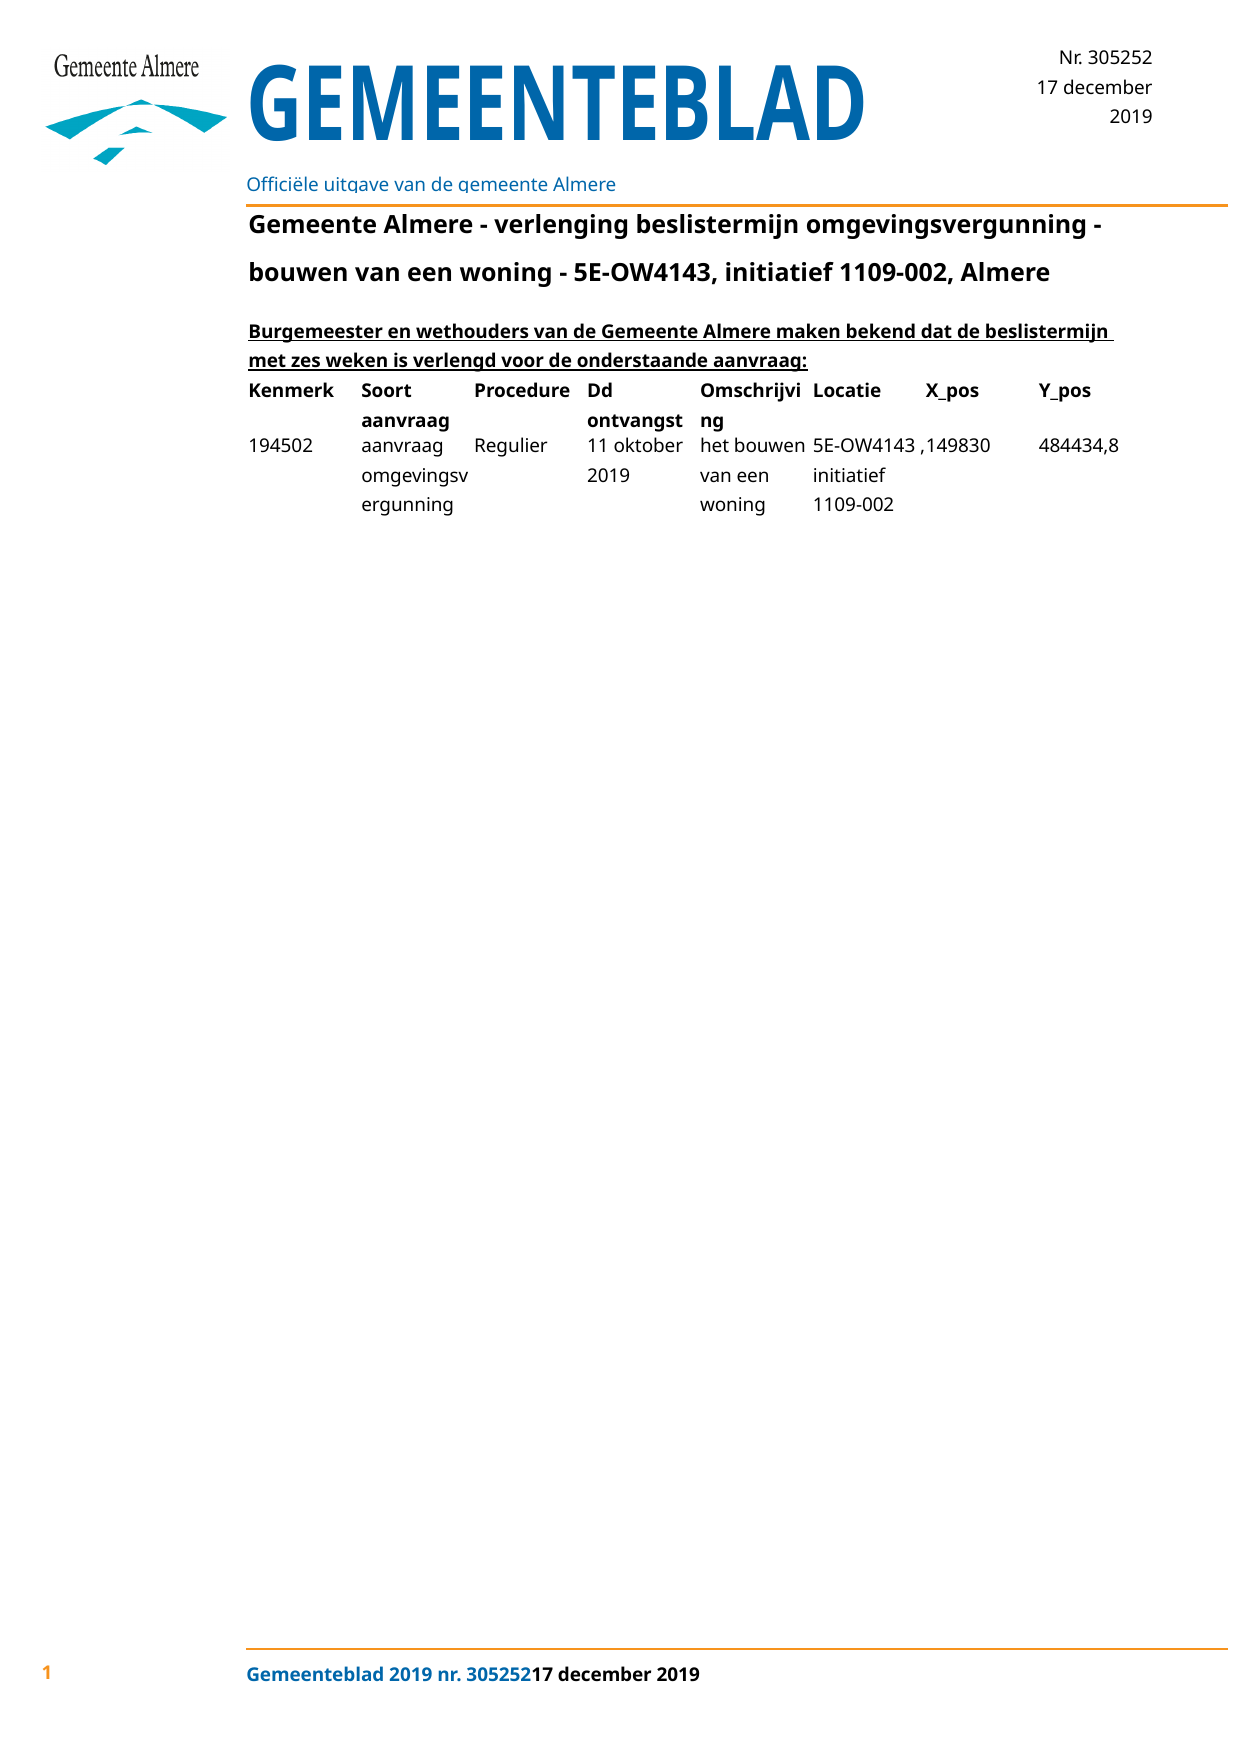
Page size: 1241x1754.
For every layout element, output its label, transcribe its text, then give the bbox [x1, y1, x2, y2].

table_header Procedure [474, 377, 587, 432]
table_cell 194502 [248, 433, 361, 517]
table_header Dd ontvangst [587, 377, 700, 432]
table_cell het bouwen van een woning [700, 433, 813, 517]
table_header Soort aanvraag [361, 377, 474, 432]
table_cell Regulier [474, 433, 587, 517]
table_cell 149830 [926, 433, 1038, 517]
table_cell aanvraag omgevingsvergunning [361, 433, 474, 517]
table_cell 484434,8 [1039, 433, 1152, 517]
table_header Kenmerk [248, 377, 361, 432]
text Burgemeester en wethouders van de Gemeente Almere maken bekend dat de beslistermijn met zes weken is verlengd voor de onderstaande aanvraag: [248, 318, 1152, 373]
table_header Y_pos [1039, 377, 1152, 432]
table_cell 5E-OW4143 , initiatief 1109-002 [813, 433, 926, 517]
table_header X_pos [926, 377, 1038, 432]
table_cell 11 oktober 2019 [587, 433, 700, 517]
picture [41, 47, 231, 172]
text Gemeente Almere - verlenging beslistermijn omgevingsvergunning - bouwen van een woning - 5E-OW4143, initiatief 1109-002, Almere [248, 207, 1152, 288]
table_header Omschrijving [700, 377, 813, 432]
table_header Locatie [813, 377, 926, 432]
